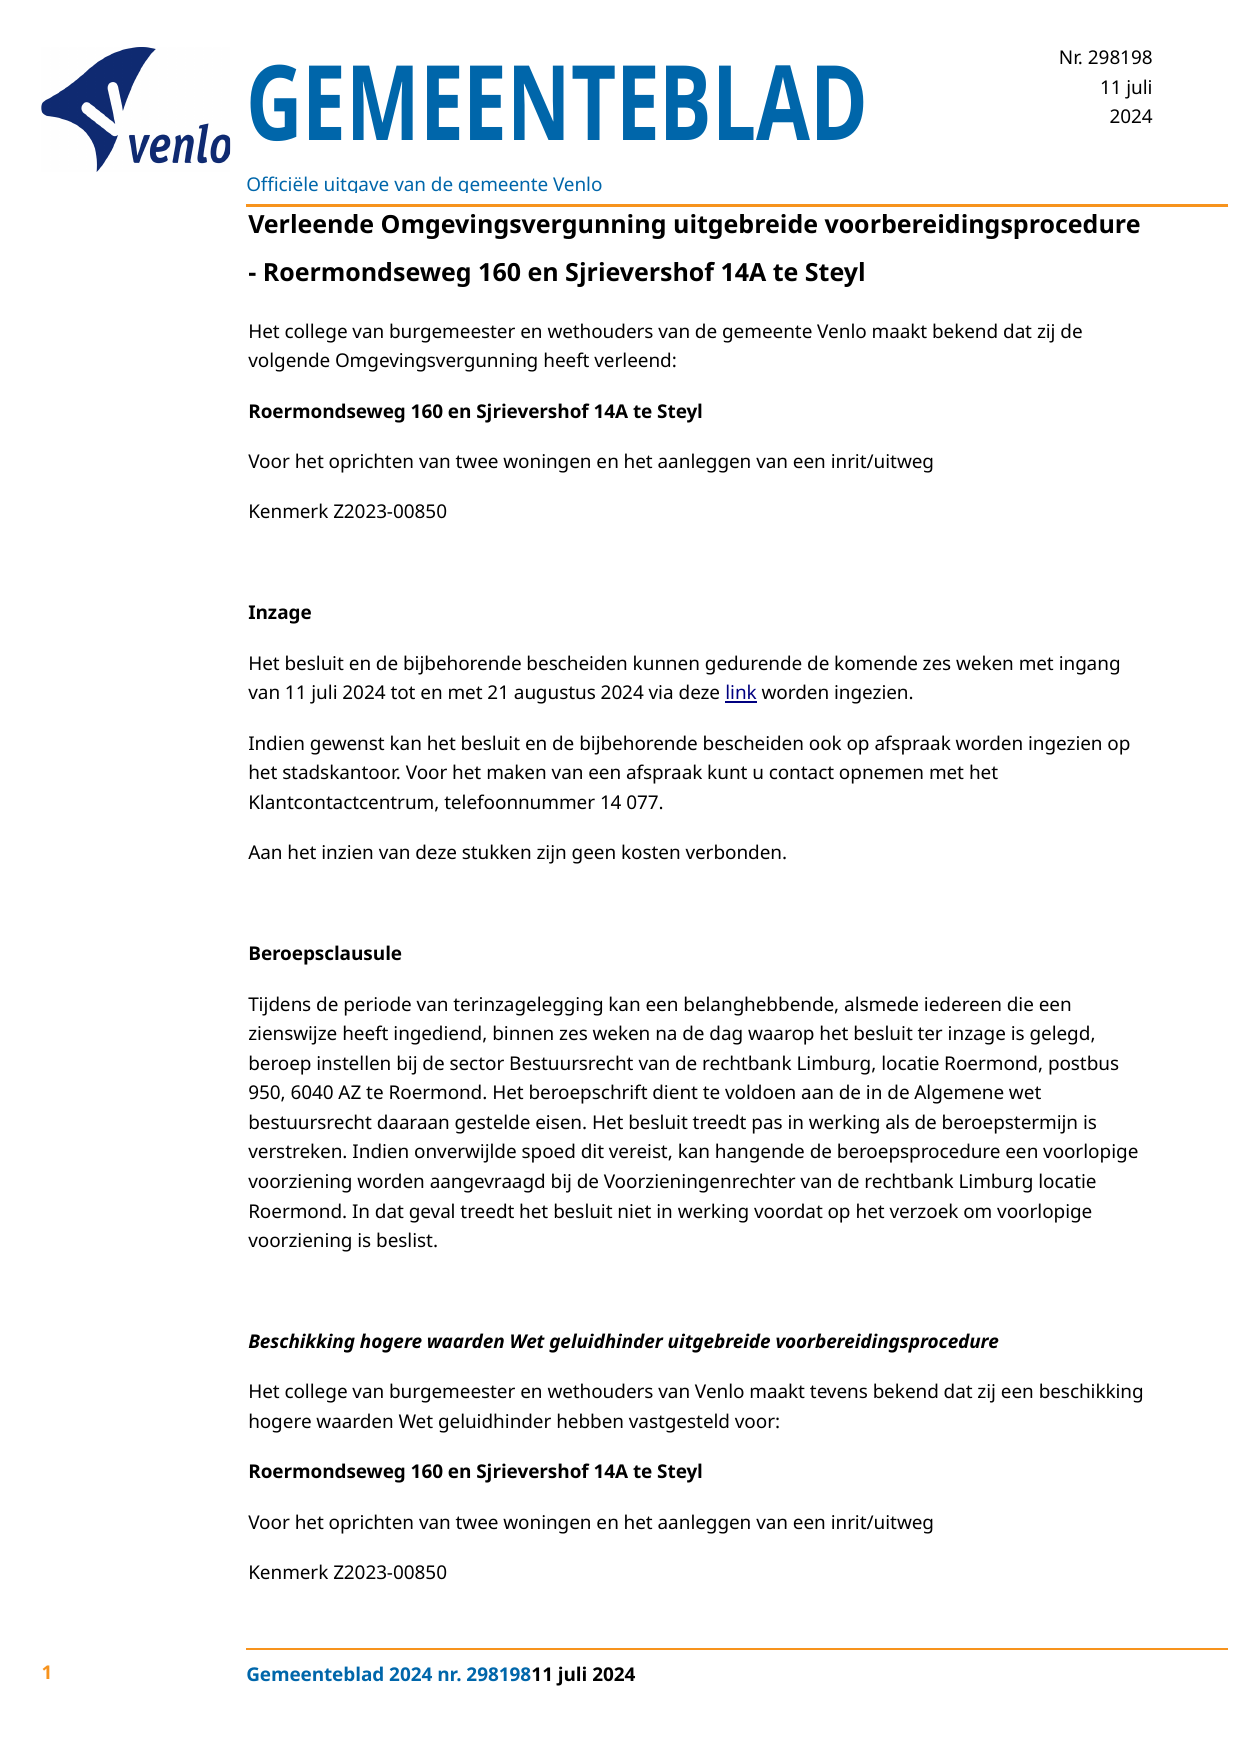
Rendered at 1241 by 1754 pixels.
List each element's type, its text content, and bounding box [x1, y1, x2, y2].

text Voor het oprichten van twee woningen en het aanleggen van een inrit/uitweg [248, 448, 1152, 474]
text Roermondseweg 160 en Sjrievershof 14A te Steyl [248, 398, 1152, 424]
text Kenmerk Z2023-00850 [248, 1559, 1152, 1585]
text Aan het inzien van deze stukken zijn geen kosten verbonden. [248, 839, 1152, 865]
text Inzage [248, 599, 1152, 625]
text Het college van burgemeester en wethouders van de gemeente Venlo maakt bekend dat zij de volgende Omgevingsvergunning heeft verleend: [248, 318, 1152, 373]
text Het besluit en de bijbehorende bescheiden kunnen gedurende de komende zes weken met ingang van 11 juli 2024 tot en met 21 augustus 2024 via deze link worden ingezien. [248, 650, 1152, 705]
text Roermondseweg 160 en Sjrievershof 14A te Steyl [248, 1459, 1152, 1484]
text Beschikking hogere waarden Wet geluidhinder uitgebreide voorbereidingsprocedure [248, 1328, 1152, 1354]
text Het college van burgemeester en wethouders van Venlo maakt tevens bekend dat zij een beschikking hogere waarden Wet geluidhinder hebben vastgesteld voor: [248, 1379, 1152, 1434]
text Indien gewenst kan het besluit en de bijbehorende bescheiden ook op afspraak worden ingezien op het stadskantoor. Voor het maken van een afspraak kunt u contact opnemen met het Klantcontactcentrum, telefoonnummer 14 077. [248, 730, 1152, 815]
text Voor het oprichten van twee woningen en het aanleggen van een inrit/uitweg [248, 1509, 1152, 1535]
text Beroepsclausule [248, 940, 1152, 966]
text Verleende Omgevingsvergunning uitgebreide voorbereidingsprocedure - Roermondseweg 160 en Sjrievershof 14A te Steyl [248, 207, 1152, 288]
text Tijdens de periode van terinzagelegging kan een belanghebbende, alsmede iedereen die een zienswijze heeft ingediend, binnen zes weken na de dag waarop het besluit ter inzage is gelegd, beroep instellen bij de sector Bestuursrecht van de rechtbank Limburg, locatie Roermond, postbus 950, 6040 AZ te Roermond. Het beroepschrift dient te voldoen aan de in de Algemene wet bestuursrecht daaraan gestelde eisen. Het besluit treedt pas in werking als de beroepstermijn is verstreken. Indien onverwijlde spoed dit vereist, kan hangende de beroepsprocedure een voorlopige voorziening worden aangevraagd bij de Voorzieningenrechter van de rechtbank Limburg locatie Roermond. In dat geval treedt het besluit niet in werking voordat op het verzoek om voorlopige voorziening is beslist. [248, 991, 1152, 1253]
picture [41, 47, 231, 172]
text Kenmerk Z2023-00850 [248, 499, 1152, 524]
